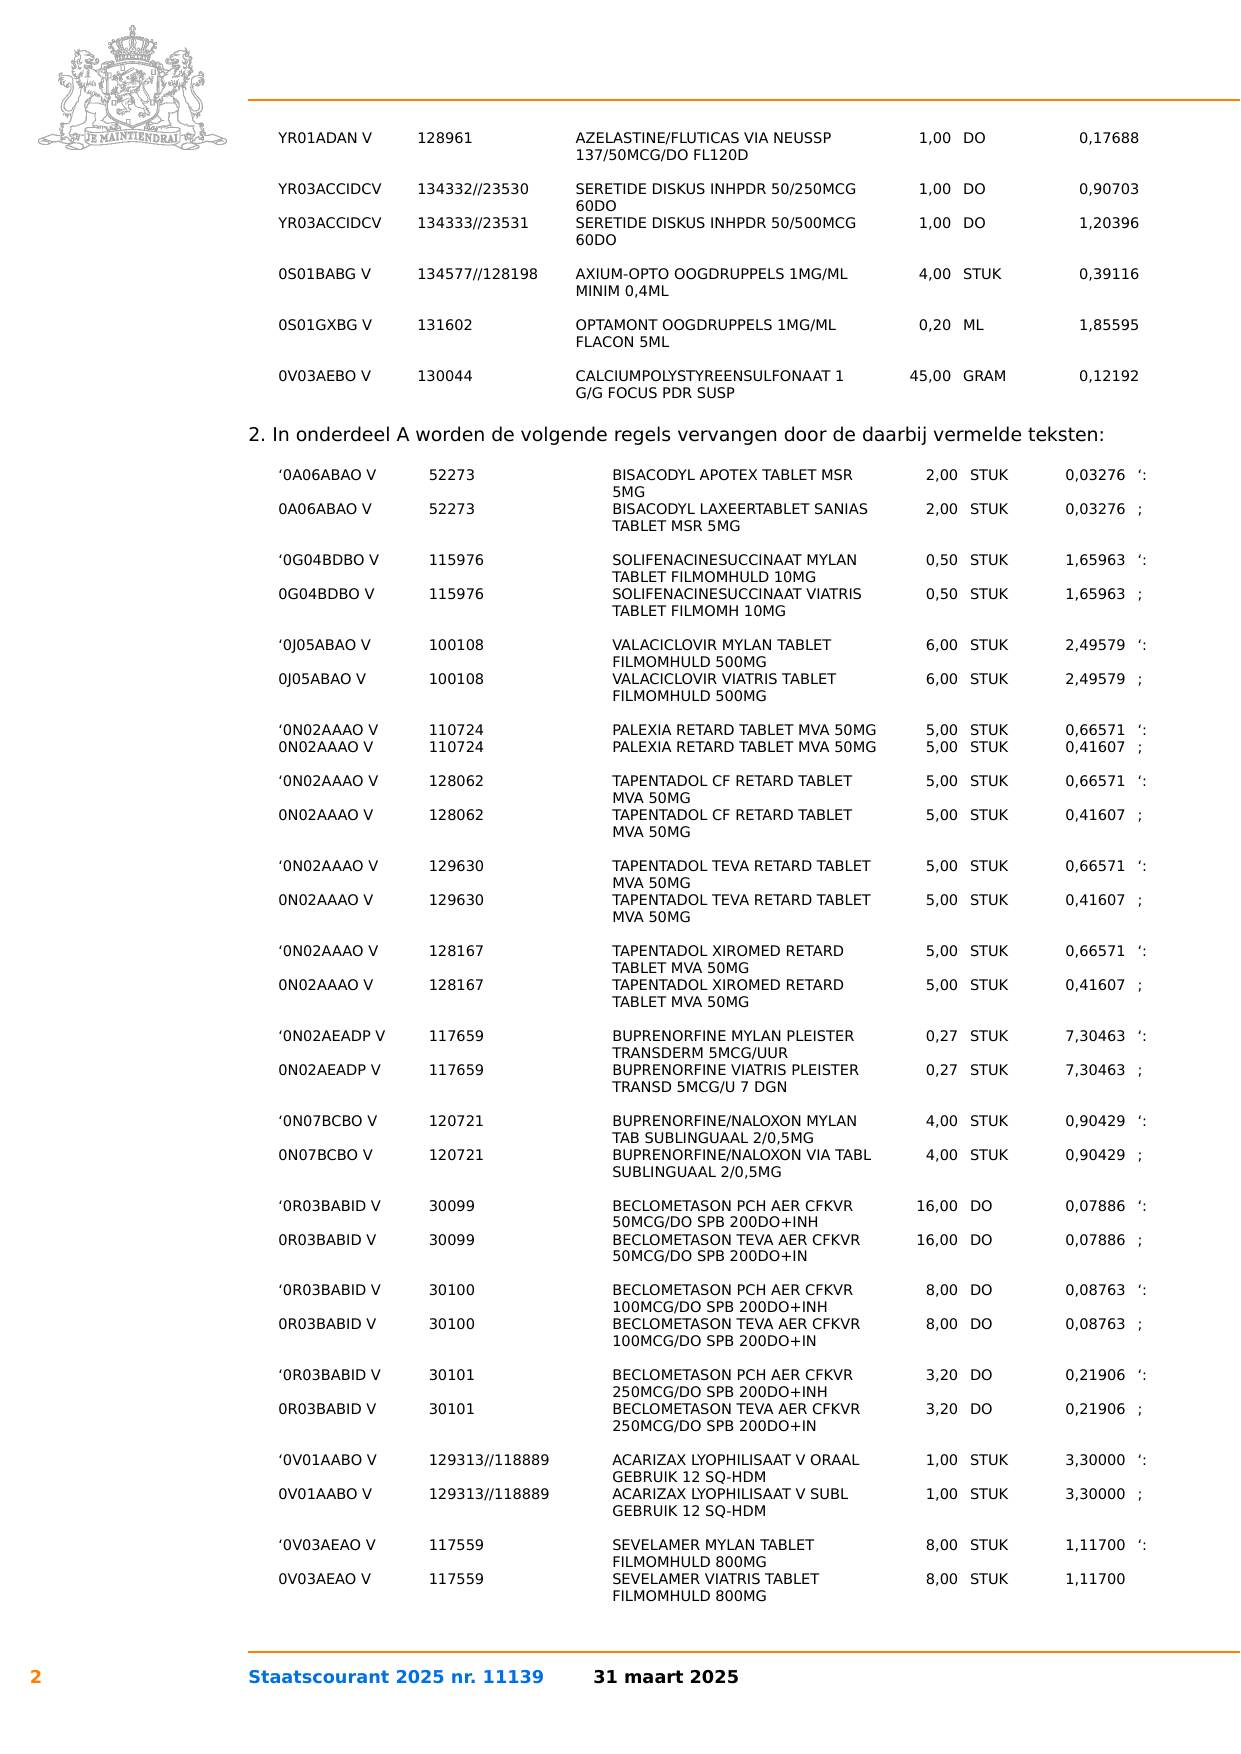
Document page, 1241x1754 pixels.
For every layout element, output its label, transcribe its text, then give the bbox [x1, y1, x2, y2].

table_cell 1,20396 [1028, 215, 1145, 249]
table_cell SERETIDE DISKUS INHPDR 50/500MCG 60DO [569, 215, 881, 249]
table_cell 30099 [423, 1198, 606, 1231]
table_cell 0N02AEADP V [278, 1062, 423, 1096]
table_cell PALEXIA RETARD TABLET MVA 50MG [606, 722, 890, 739]
table_cell 3,20 [890, 1367, 964, 1401]
table_cell 5,00 [890, 892, 964, 926]
table_cell 0,07886 [1033, 1231, 1131, 1265]
table_cell ‘: [1131, 1028, 1163, 1062]
table_cell [278, 756, 1163, 773]
table_cell 129313//118889 [423, 1452, 606, 1486]
table_cell DO [964, 1367, 1033, 1401]
table_cell STUK [964, 1571, 1033, 1605]
table_cell 0,66571 [1033, 858, 1131, 892]
table_cell 0N02AAAO V [278, 977, 423, 1011]
table_cell [278, 1180, 1163, 1197]
table_cell 0N02AAAO V [278, 739, 423, 756]
table_cell 110724 [423, 722, 606, 739]
table_header 52273 [423, 467, 606, 501]
table_cell BECLOMETASON PCH AER CFKVR 250MCG/DO SPB 200DO+INH [606, 1367, 890, 1401]
table_cell [1145, 368, 1163, 402]
table_cell DO [957, 181, 1028, 215]
table_cell ‘: [1131, 943, 1163, 977]
table_cell 1,65963 [1033, 586, 1131, 620]
table_cell ML [957, 317, 1028, 351]
table_cell 134577//128198 [411, 266, 569, 300]
table_cell ACARIZAX LYOPHILISAAT V ORAAL GEBRUIK 12 SQ-HDM [606, 1452, 890, 1486]
table_cell [278, 1096, 1163, 1112]
table_cell STUK [964, 1062, 1033, 1096]
table_cell [1145, 130, 1163, 164]
table_cell YR01ADAN V [278, 130, 411, 164]
table_cell 0,90429 [1033, 1146, 1131, 1180]
table_cell 8,00 [890, 1316, 964, 1350]
table_cell 0R03BABID V [278, 1231, 423, 1265]
table_cell 4,00 [890, 1146, 964, 1180]
table_cell 1,11700 [1033, 1537, 1131, 1571]
table_cell 0,90703 [1028, 181, 1145, 215]
table_cell CALCIUMPOLYSTYREENSULFONAAT 1 G/G FOCUS PDR SUSP [569, 368, 881, 402]
table_cell 0,12192 [1028, 368, 1145, 402]
table_cell ACARIZAX LYOPHILISAAT V SUBL GEBRUIK 12 SQ-HDM [606, 1486, 890, 1520]
table_cell [1145, 181, 1163, 215]
table_cell 128167 [423, 943, 606, 977]
table_cell 128062 [423, 807, 606, 841]
table_cell VALACICLOVIR MYLAN TABLET FILMOMHULD 500MG [606, 637, 890, 671]
table_cell YR03ACCIDCV [278, 215, 411, 249]
table_cell ; [1131, 671, 1163, 705]
table_cell 1,00 [890, 1486, 964, 1520]
table_cell ; [1131, 1146, 1163, 1180]
table_cell STUK [957, 266, 1028, 300]
table_cell 30100 [423, 1282, 606, 1316]
table_cell 3,30000 [1033, 1452, 1131, 1486]
table_cell AXIUM-OPTO OOGDRUPPELS 1MG/ML MINIM 0,4ML [569, 266, 881, 300]
table_cell 0N02AAAO V [278, 892, 423, 926]
text 2. In onderdeel A worden de volgende regels vervangen door de daarbij vermelde teksten: [248, 423, 1163, 445]
table_cell 16,00 [890, 1198, 964, 1231]
table_cell ‘0N07BCBO V [278, 1113, 423, 1146]
table_cell 6,00 [890, 637, 964, 671]
table_cell STUK [964, 1452, 1033, 1486]
table_cell 0,08763 [1033, 1316, 1131, 1350]
table_cell [1145, 266, 1163, 300]
table_cell 0V03AEAO V [278, 1571, 423, 1605]
table_cell [278, 351, 1163, 368]
table_cell 0,39116 [1028, 266, 1145, 300]
table_cell SERETIDE DISKUS INHPDR 50/250MCG 60DO [569, 181, 881, 215]
table_cell [278, 620, 1163, 637]
table_cell [278, 300, 1163, 317]
table_cell 134332//23530 [411, 181, 569, 215]
table_cell 0,17688 [1028, 130, 1145, 164]
table_cell 1,00 [881, 130, 957, 164]
table_cell ; [1131, 739, 1163, 756]
table_cell [278, 705, 1163, 722]
table_cell STUK [964, 1028, 1033, 1062]
table_cell SEVELAMER VIATRIS TABLET FILMOMHULD 800MG [606, 1571, 890, 1605]
table_cell ‘0N02AAAO V [278, 943, 423, 977]
table_cell 0,66571 [1033, 722, 1131, 739]
table_cell 117659 [423, 1028, 606, 1062]
table_cell 129630 [423, 892, 606, 926]
table_cell 1,00 [881, 215, 957, 249]
table_cell DO [957, 215, 1028, 249]
table_cell 131602 [411, 317, 569, 351]
table_cell 8,00 [890, 1282, 964, 1316]
table_cell 0R03BABID V [278, 1316, 423, 1350]
table_cell TAPENTADOL XIROMED RETARD TABLET MVA 50MG [606, 943, 890, 977]
table_cell 0,41607 [1033, 892, 1131, 926]
table_cell STUK [964, 943, 1033, 977]
table_cell STUK [964, 1146, 1033, 1180]
table_cell 3,30000 [1033, 1486, 1131, 1520]
table_cell DO [964, 1198, 1033, 1231]
table_cell DO [964, 1316, 1033, 1350]
table_cell DO [964, 1401, 1033, 1435]
table_cell 2,49579 [1033, 671, 1131, 705]
table_cell 100108 [423, 671, 606, 705]
table_cell ‘0R03BABID V [278, 1367, 423, 1401]
table_cell 30100 [423, 1316, 606, 1350]
table_cell 0,27 [890, 1028, 964, 1062]
table_cell OPTAMONT OOGDRUPPELS 1MG/ML FLACON 5ML [569, 317, 881, 351]
table_cell 3,20 [890, 1401, 964, 1435]
table_cell 0,66571 [1033, 943, 1131, 977]
table_cell 0,66571 [1033, 773, 1131, 807]
table_cell DO [964, 1282, 1033, 1316]
table_cell ‘0N02AAAO V [278, 773, 423, 807]
table_cell BECLOMETASON PCH AER CFKVR 100MCG/DO SPB 200DO+INH [606, 1282, 890, 1316]
table_cell 5,00 [890, 858, 964, 892]
table_cell STUK [964, 858, 1033, 892]
table_cell [278, 249, 1163, 266]
table_cell ; [1131, 586, 1163, 620]
table_cell STUK [964, 501, 1033, 535]
table_cell DO [964, 1231, 1033, 1265]
table_cell [278, 926, 1163, 943]
table_cell 0N02AAAO V [278, 807, 423, 841]
table_cell BUPRENORFINE/NALOXON VIA TABL SUBLINGUAAL 2/0,5MG [606, 1146, 890, 1180]
table_cell STUK [964, 892, 1033, 926]
table_cell 5,00 [890, 807, 964, 841]
table_cell ; [1131, 892, 1163, 926]
table_cell ‘: [1131, 773, 1163, 807]
table_cell 0,03276 [1033, 501, 1131, 535]
table_cell ; [1131, 501, 1163, 535]
table_cell SOLIFENACINESUCCINAAT VIATRIS TABLET FILMOMH 10MG [606, 586, 890, 620]
table_cell BECLOMETASON TEVA AER CFKVR 100MCG/DO SPB 200DO+IN [606, 1316, 890, 1350]
table_cell GRAM [957, 368, 1028, 402]
table_cell ‘: [1131, 1113, 1163, 1146]
table_cell 0N07BCBO V [278, 1146, 423, 1180]
table_cell 0,50 [890, 552, 964, 586]
table_cell ; [1131, 1316, 1163, 1350]
table_cell TAPENTADOL TEVA RETARD TABLET MVA 50MG [606, 858, 890, 892]
table_cell ‘: [1131, 1367, 1163, 1401]
table_cell 5,00 [890, 773, 964, 807]
table_cell 4,00 [890, 1113, 964, 1146]
table_cell 117559 [423, 1571, 606, 1605]
table_cell YR03ACCIDCV [278, 181, 411, 215]
table_cell [1131, 1571, 1163, 1605]
table_cell 0R03BABID V [278, 1401, 423, 1435]
table_cell 8,00 [890, 1571, 964, 1605]
table_cell 0,08763 [1033, 1282, 1131, 1316]
table_cell ; [1131, 1231, 1163, 1265]
table_cell ‘: [1131, 1282, 1163, 1316]
table_cell 5,00 [890, 722, 964, 739]
table_cell 115976 [423, 586, 606, 620]
table_cell 120721 [423, 1113, 606, 1146]
table_header BISACODYL APOTEX TABLET MSR 5MG [606, 467, 890, 501]
table_header 0,03276 [1033, 467, 1131, 501]
table_cell 128167 [423, 977, 606, 1011]
table_cell ; [1131, 1062, 1163, 1096]
table_cell 5,00 [890, 977, 964, 1011]
table_cell 100108 [423, 637, 606, 671]
table_cell 117659 [423, 1062, 606, 1096]
table_cell 0,20 [881, 317, 957, 351]
table_cell ‘: [1131, 1537, 1163, 1571]
table_cell 0,21906 [1033, 1401, 1131, 1435]
table_cell 0G04BDBO V [278, 586, 423, 620]
table_cell 1,65963 [1033, 552, 1131, 586]
table_cell 120721 [423, 1146, 606, 1180]
table_cell 0,21906 [1033, 1367, 1131, 1401]
table_cell 2,49579 [1033, 637, 1131, 671]
table_header ‘: [1131, 467, 1163, 501]
table_cell STUK [964, 773, 1033, 807]
table_cell [278, 1265, 1163, 1282]
table_cell ‘: [1131, 858, 1163, 892]
table_cell ‘: [1131, 1198, 1163, 1231]
table_cell ‘0N02AEADP V [278, 1028, 423, 1062]
table_cell 0,27 [890, 1062, 964, 1096]
table_cell 0S01BABG V [278, 266, 411, 300]
table_cell 30101 [423, 1401, 606, 1435]
table_cell ‘0G04BDBO V [278, 552, 423, 586]
table_cell 0,50 [890, 586, 964, 620]
table_cell AZELASTINE/FLUTICAS VIA NEUSSP 137/50MCG/DO FL120D [569, 130, 881, 164]
table_cell STUK [964, 1486, 1033, 1520]
table_cell 115976 [423, 552, 606, 586]
table_cell BISACODYL LAXEERTABLET SANIAS TABLET MSR 5MG [606, 501, 890, 535]
table_cell 30099 [423, 1231, 606, 1265]
table_cell 0S01GXBG V [278, 317, 411, 351]
table_cell ; [1131, 1486, 1163, 1520]
table_cell 0V03AEBO V [278, 368, 411, 402]
table_cell SEVELAMER MYLAN TABLET FILMOMHULD 800MG [606, 1537, 890, 1571]
table_cell ‘: [1131, 1452, 1163, 1486]
table_cell STUK [964, 722, 1033, 739]
table_header STUK [964, 467, 1033, 501]
table_cell 1,11700 [1033, 1571, 1131, 1605]
table_cell ; [1131, 807, 1163, 841]
table_cell TAPENTADOL TEVA RETARD TABLET MVA 50MG [606, 892, 890, 926]
table_cell ; [1131, 977, 1163, 1011]
table_cell 0,41607 [1033, 807, 1131, 841]
table_cell ‘0V03AEAO V [278, 1537, 423, 1571]
table_cell 134333//23531 [411, 215, 569, 249]
table_cell ‘: [1131, 722, 1163, 739]
table_cell BECLOMETASON PCH AER CFKVR 50MCG/DO SPB 200DO+INH [606, 1198, 890, 1231]
table_cell TAPENTADOL CF RETARD TABLET MVA 50MG [606, 773, 890, 807]
table_cell 0,07886 [1033, 1198, 1131, 1231]
table_cell ‘: [1131, 637, 1163, 671]
table_cell 1,00 [881, 181, 957, 215]
table_cell 128961 [411, 130, 569, 164]
table_cell STUK [964, 637, 1033, 671]
table_cell ‘0R03BABID V [278, 1198, 423, 1231]
table_cell 7,30463 [1033, 1062, 1131, 1096]
table_cell 130044 [411, 368, 569, 402]
table_cell [278, 164, 1163, 181]
table_cell 30101 [423, 1367, 606, 1401]
table_cell DO [957, 130, 1028, 164]
table_cell BUPRENORFINE/NALOXON MYLAN TAB SUBLINGUAAL 2/0,5MG [606, 1113, 890, 1146]
table_cell 0,41607 [1033, 739, 1131, 756]
table_cell [1145, 215, 1163, 249]
table_cell 7,30463 [1033, 1028, 1131, 1062]
table_cell ‘: [1131, 552, 1163, 586]
table_cell 0J05ABAO V [278, 671, 423, 705]
table_cell ‘0R03BABID V [278, 1282, 423, 1316]
table_cell 16,00 [890, 1231, 964, 1265]
table_cell STUK [964, 977, 1033, 1011]
table_cell [278, 1011, 1163, 1028]
table_cell 0,41607 [1033, 977, 1131, 1011]
table_cell 1,00 [890, 1452, 964, 1486]
table_cell PALEXIA RETARD TABLET MVA 50MG [606, 739, 890, 756]
table_cell BECLOMETASON TEVA AER CFKVR 250MCG/DO SPB 200DO+IN [606, 1401, 890, 1435]
table_cell [278, 1435, 1163, 1452]
table_cell 0A06ABAO V [278, 501, 423, 535]
table_cell VALACICLOVIR VIATRIS TABLET FILMOMHULD 500MG [606, 671, 890, 705]
table_cell 128062 [423, 773, 606, 807]
table_cell SOLIFENACINESUCCINAAT MYLAN TABLET FILMOMHULD 10MG [606, 552, 890, 586]
table_cell 6,00 [890, 671, 964, 705]
table_cell 52273 [423, 501, 606, 535]
table_cell STUK [964, 739, 1033, 756]
table_cell 129630 [423, 858, 606, 892]
table_cell 45,00 [881, 368, 957, 402]
table_cell 5,00 [890, 943, 964, 977]
table_cell 110724 [423, 739, 606, 756]
table_cell [278, 535, 1163, 552]
table_cell BUPRENORFINE MYLAN PLEISTER TRANSDERM 5MCG/UUR [606, 1028, 890, 1062]
table_cell BUPRENORFINE VIATRIS PLEISTER TRANSD 5MCG/U 7 DGN [606, 1062, 890, 1096]
table_cell ‘0N02AAAO V [278, 722, 423, 739]
table_cell ‘0J05ABAO V [278, 637, 423, 671]
table_cell ‘0N02AAAO V [278, 858, 423, 892]
table_cell 0,90429 [1033, 1113, 1131, 1146]
table_cell 2,00 [890, 501, 964, 535]
table_cell STUK [964, 807, 1033, 841]
table_cell STUK [964, 552, 1033, 586]
table_header 2,00 [890, 467, 964, 501]
table_cell 5,00 [890, 739, 964, 756]
table_cell [278, 1520, 1163, 1537]
table_cell [278, 841, 1163, 858]
table_cell 129313//118889 [423, 1486, 606, 1520]
table_cell 117559 [423, 1537, 606, 1571]
table_cell STUK [964, 1113, 1033, 1146]
table_cell 8,00 [890, 1537, 964, 1571]
picture [38, 25, 227, 150]
table_cell 4,00 [881, 266, 957, 300]
table_cell BECLOMETASON TEVA AER CFKVR 50MCG/DO SPB 200DO+IN [606, 1231, 890, 1265]
table_header ‘0A06ABAO V [278, 467, 423, 501]
table_cell [1145, 317, 1163, 351]
table_cell 0V01AABO V [278, 1486, 423, 1520]
table_cell STUK [964, 586, 1033, 620]
table_cell TAPENTADOL XIROMED RETARD TABLET MVA 50MG [606, 977, 890, 1011]
table_cell STUK [964, 1537, 1033, 1571]
table_cell TAPENTADOL CF RETARD TABLET MVA 50MG [606, 807, 890, 841]
table_cell STUK [964, 671, 1033, 705]
table_cell 1,85595 [1028, 317, 1145, 351]
table_cell ‘0V01AABO V [278, 1452, 423, 1486]
table_cell ; [1131, 1401, 1163, 1435]
table_cell [278, 1350, 1163, 1367]
